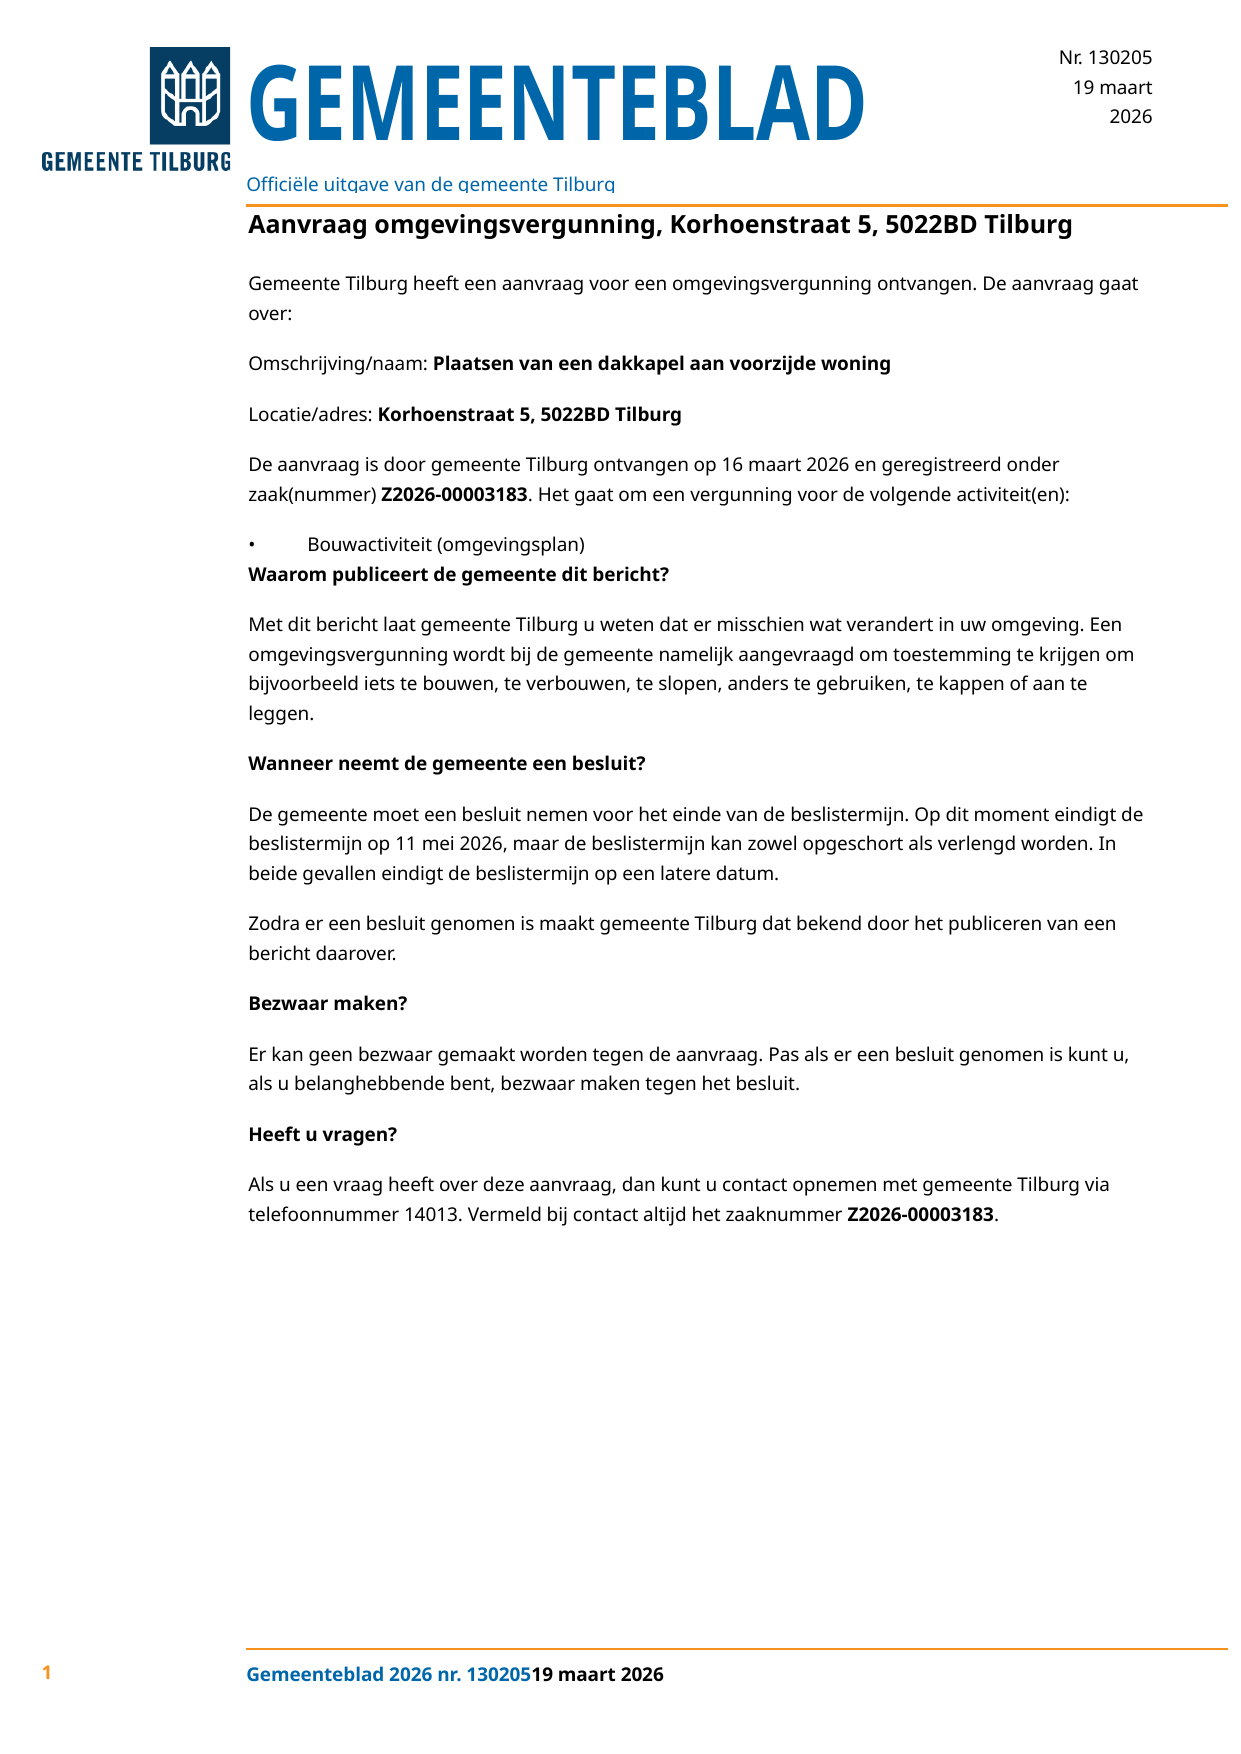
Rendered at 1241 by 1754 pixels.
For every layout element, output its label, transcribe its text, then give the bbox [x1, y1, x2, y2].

text Bezwaar maken? [248, 990, 1152, 1016]
text Aanvraag omgevingsvergunning, Korhoenstraat 5, 5022BD Tilburg [248, 207, 1152, 241]
text Locatie/adres: Korhoenstraat 5, 5022BD Tilburg [248, 401, 1152, 426]
text Waarom publiceert de gemeente dit bericht? [248, 561, 1152, 586]
text Wanneer neemt de gemeente een besluit? [248, 750, 1152, 776]
text Omschrijving/naam: Plaatsen van een dakkapel aan voorzijde woning [248, 350, 1152, 376]
text De gemeente moet een besluit nemen voor het einde van de beslistermijn. Op dit moment eindigt de beslistermijn op 11 mei 2026, maar de beslistermijn kan zowel opgeschort als verlengd worden. In beide gevallen eindigt de beslistermijn op een latere datum. [248, 801, 1152, 886]
text Met dit bericht laat gemeente Tilburg u weten dat er misschien wat verandert in uw omgeving. Een omgevingsvergunning wordt bij de gemeente namelijk aangevraagd om toestemming te krijgen om bijvoorbeeld iets te bouwen, te verbouwen, te slopen, anders te gebruiken, te kappen of aan te leggen. [248, 611, 1152, 726]
text Er kan geen bezwaar gemaakt worden tegen de aanvraag. Pas als er een besluit genomen is kunt u, als u belanghebbende bent, bezwaar maken tegen het besluit. [248, 1041, 1152, 1096]
list Bouwactiviteit (omgevingsplan) [248, 531, 1152, 557]
text Gemeente Tilburg heeft een aanvraag voor een omgevingsvergunning ontvangen. De aanvraag gaat over: [248, 270, 1152, 326]
text De aanvraag is door gemeente Tilburg ontvangen op 16 maart 2026 en geregistreerd onder zaak(nummer) Z2026-00003183. Het gaat om een vergunning voor de volgende activiteit(en): [248, 451, 1152, 506]
text Als u een vraag heeft over deze aanvraag, dan kunt u contact opnemen met gemeente Tilburg via telefoonnummer 14013. Vermeld bij contact altijd het zaaknummer Z2026-00003183. [248, 1171, 1152, 1226]
picture [41, 47, 231, 172]
text Zodra er een besluit genomen is maakt gemeente Tilburg dat bekend door het publiceren van een bericht daarover. [248, 910, 1152, 966]
text Heeft u vragen? [248, 1121, 1152, 1146]
